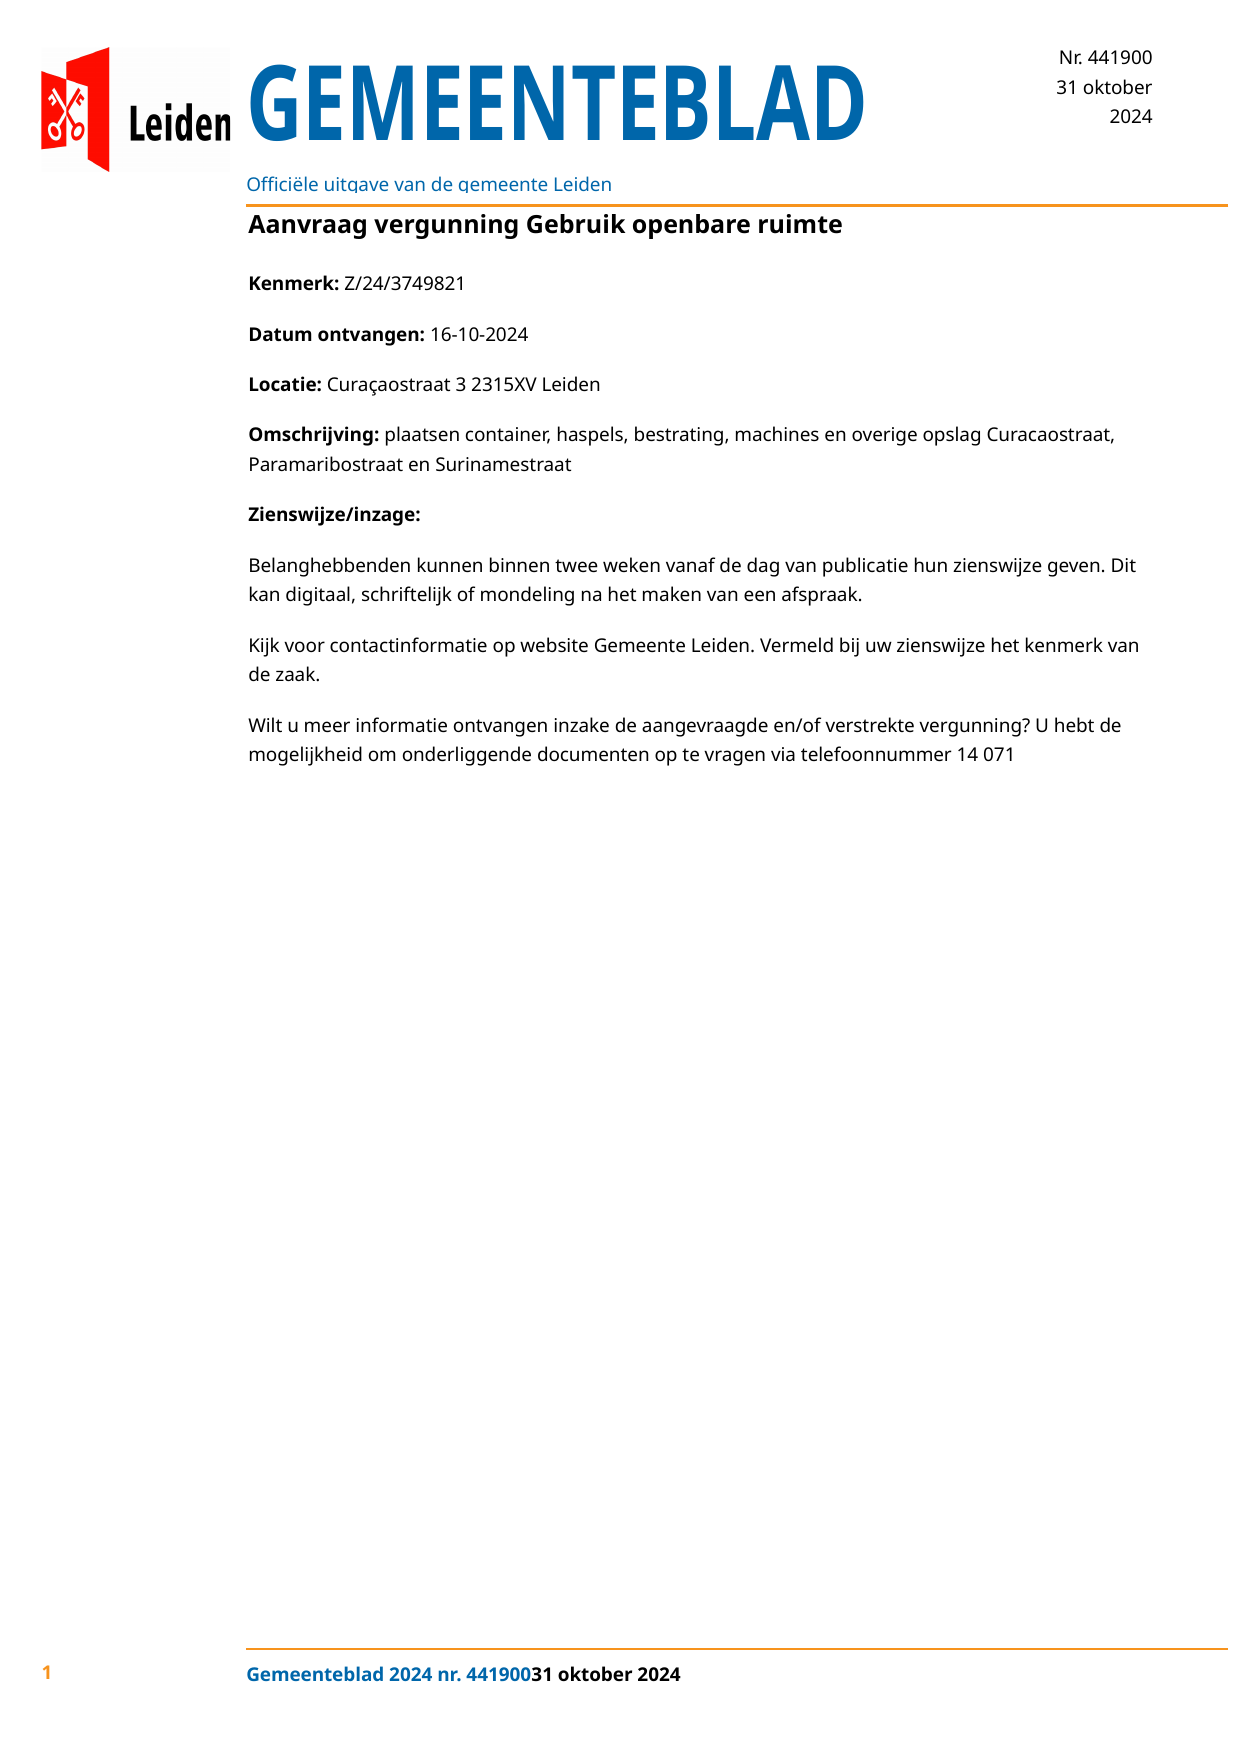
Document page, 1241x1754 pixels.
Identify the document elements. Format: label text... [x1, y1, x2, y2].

picture [41, 47, 231, 172]
text Kijk voor contactinformatie op website Gemeente Leiden. Vermeld bij uw zienswijze het kenmerk van de zaak. [248, 632, 1152, 687]
text Aanvraag vergunning Gebruik openbare ruimte [248, 207, 1152, 241]
text Zienswijze/inzage: [248, 502, 1152, 527]
text Locatie: Curaçaostraat 3 2315XV Leiden [248, 371, 1152, 397]
text Kenmerk: Z/24/3749821 [248, 270, 1152, 296]
text Wilt u meer informatie ontvangen inzake de aangevraagde en/of verstrekte vergunning? U hebt de mogelijkheid om onderliggende documenten op te vragen via telefoonnummer 14 071 [248, 712, 1152, 767]
text Omschrijving: plaatsen container, haspels, bestrating, machines en overige opslag Curacaostraat, Paramaribostraat en Surinamestraat [248, 422, 1152, 477]
text Datum ontvangen: 16-10-2024 [248, 321, 1152, 346]
text Belanghebbenden kunnen binnen twee weken vanaf de dag van publicatie hun zienswijze geven. Dit kan digitaal, schriftelijk of mondeling na het maken van een afspraak. [248, 552, 1152, 607]
